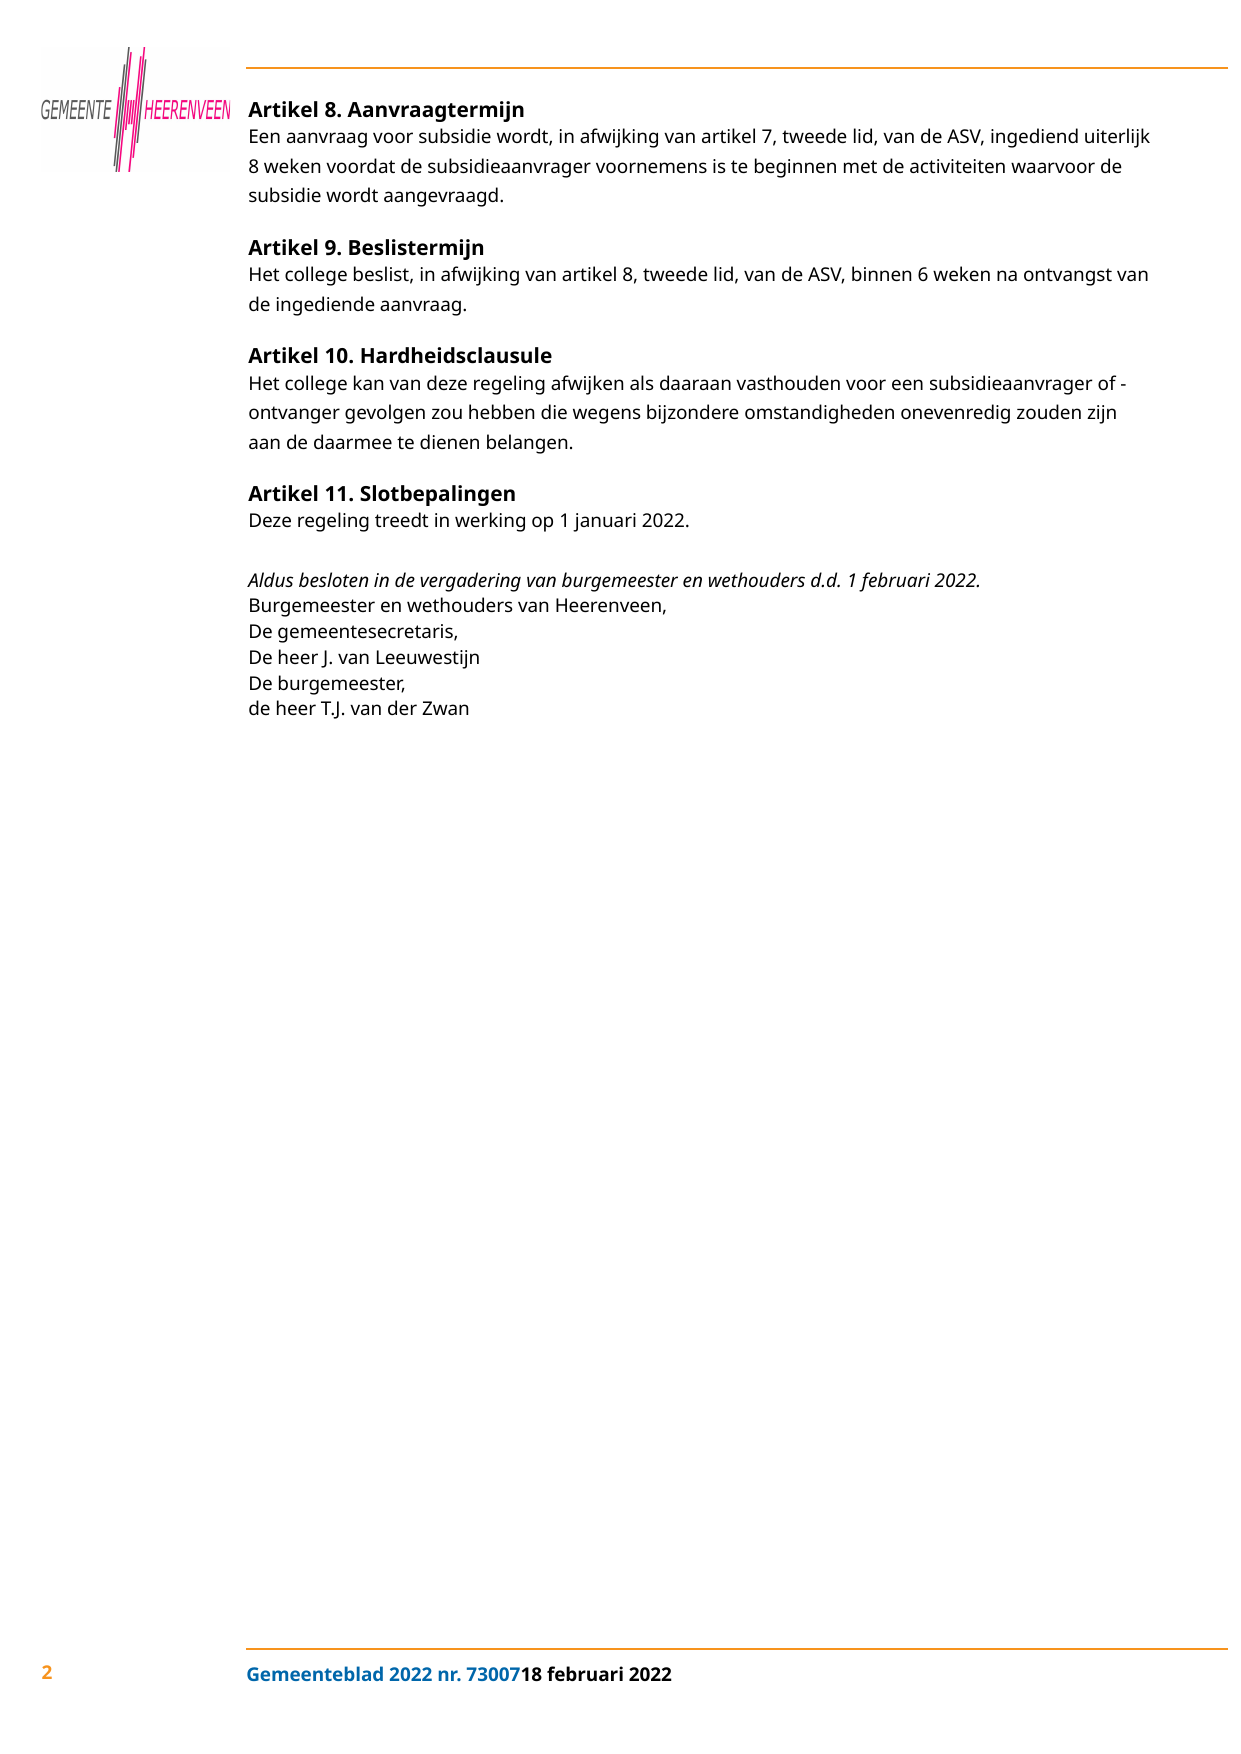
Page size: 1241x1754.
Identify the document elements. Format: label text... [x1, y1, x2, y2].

text Een aanvraag voor subsidie wordt, in afwijking van artikel 7, tweede lid, van de ASV, ingediend uiterlijk 8 weken voordat de subsidieaanvrager voornemens is te beginnen met de activiteiten waarvoor de subsidie wordt aangevraagd. [248, 123, 1152, 208]
text Burgemeester en wethouders van Heerenveen, [248, 593, 1152, 618]
text Artikel 10. Hardheidsclausule [248, 341, 1152, 370]
text Aldus besloten in de vergadering van burgemeester en wethouders d.d. 1 februari 2022. [248, 567, 1152, 593]
text Artikel 8. Aanvraagtermijn [248, 95, 1152, 123]
text Het college kan van deze regeling afwijken als daaraan vasthouden voor een subsidieaanvrager of -ontvanger gevolgen zou hebben die wegens bijzondere omstandigheden onevenredig zouden zijn aan de daarmee te dienen belangen. [248, 370, 1152, 454]
text De heer J. van Leeuwestijn [248, 644, 1152, 670]
picture [41, 47, 231, 172]
text Artikel 9. Beslistermijn [248, 233, 1152, 261]
text Het college beslist, in afwijking van artikel 8, tweede lid, van de ASV, binnen 6 weken na ontvangst van de ingediende aanvraag. [248, 261, 1152, 317]
text Artikel 11. Slotbepalingen [248, 479, 1152, 508]
text de heer T.J. van der Zwan [248, 696, 1152, 721]
text De gemeentesecretaris, [248, 618, 1152, 644]
text De burgemeester, [248, 670, 1152, 696]
text Deze regeling treedt in werking op 1 januari 2022. [248, 508, 1152, 533]
